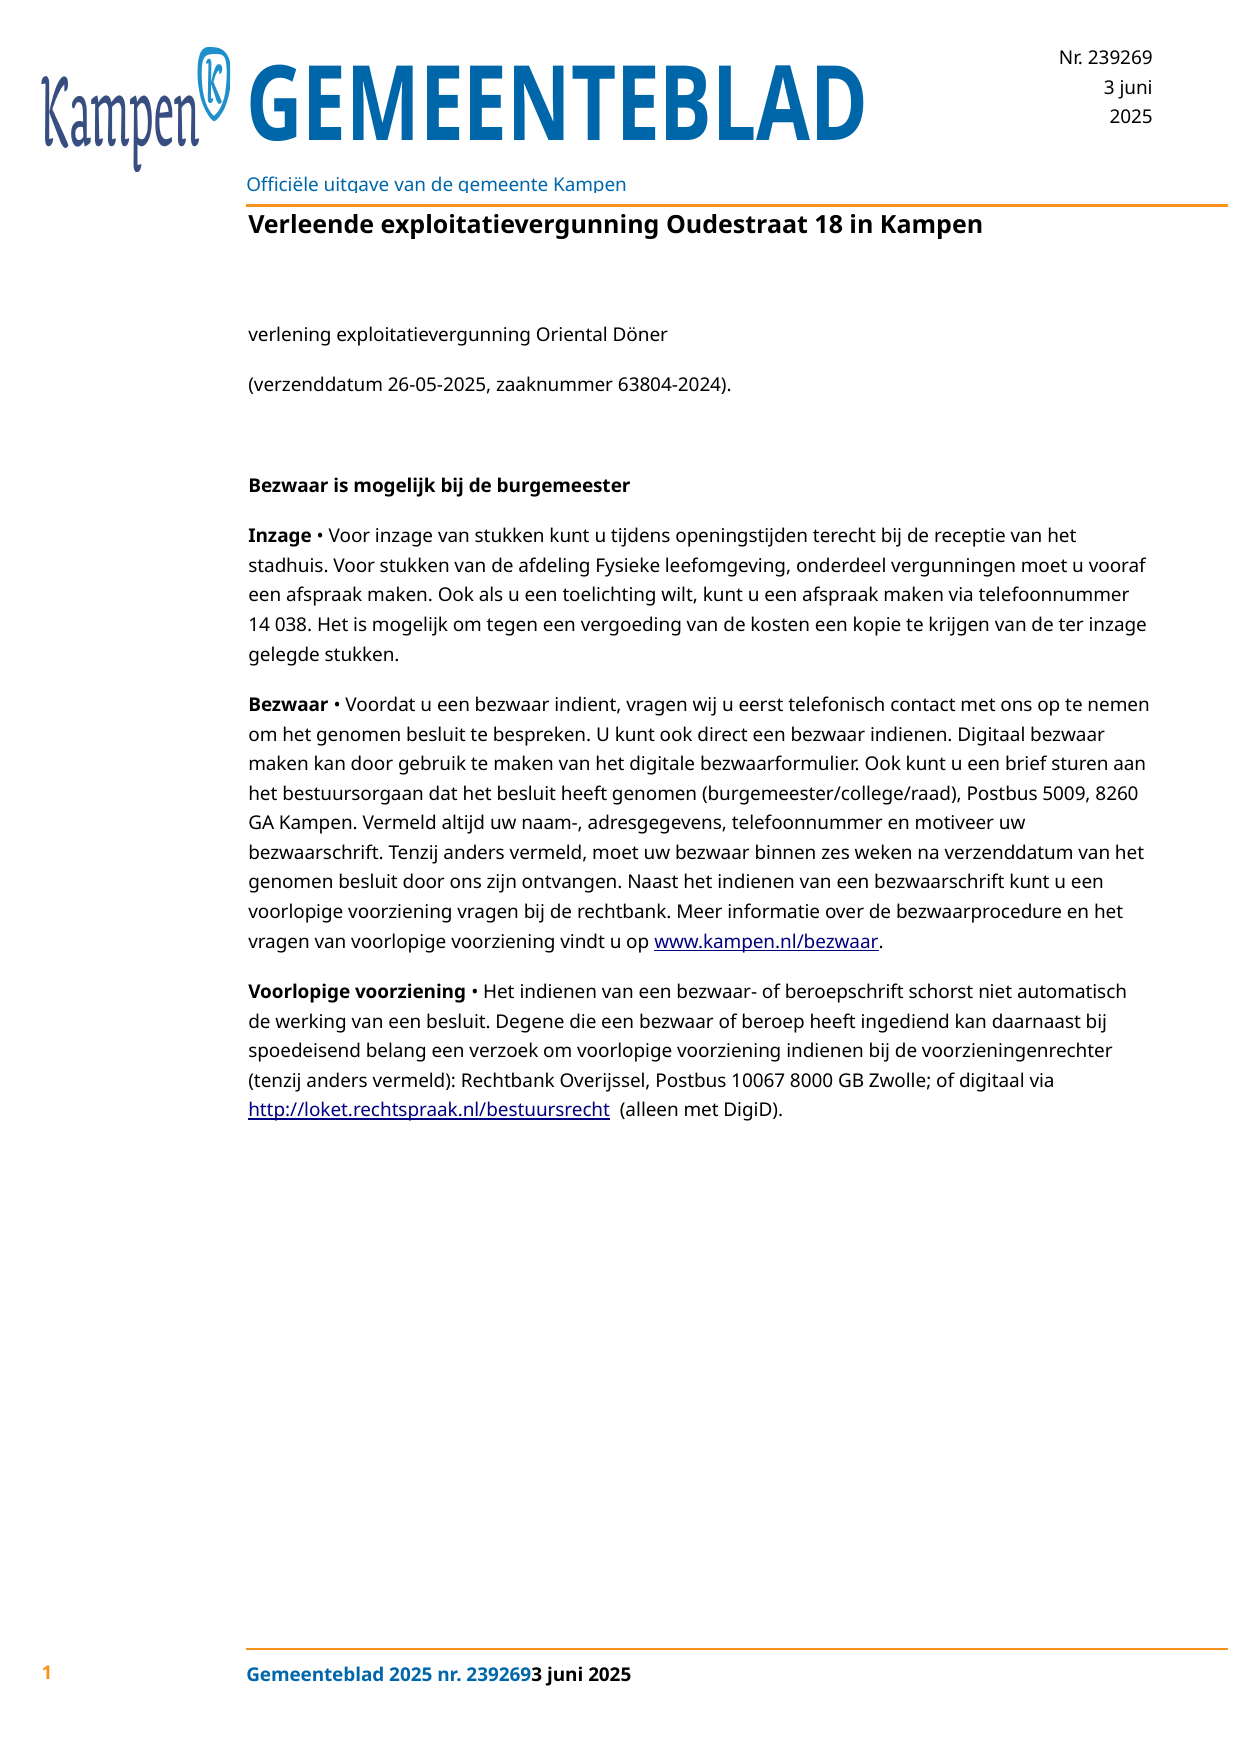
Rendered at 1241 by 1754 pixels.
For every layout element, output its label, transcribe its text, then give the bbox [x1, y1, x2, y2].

text Bezwaar • Voordat u een bezwaar indient, vragen wij u eerst telefonisch contact met ons op te nemen om het genomen besluit te bespreken. U kunt ook direct een bezwaar indienen. Digitaal bezwaar maken kan door gebruik te maken van het digitale bezwaarformulier. Ook kunt u een brief sturen aan het bestuursorgaan dat het besluit heeft genomen (burgemeester/college/raad), Postbus 5009, 8260 GA Kampen. Vermeld altijd uw naam-, adresgegevens, telefoonnummer en motiveer uw bezwaarschrift. Tenzij anders vermeld, moet uw bezwaar binnen zes weken na verzenddatum van het genomen besluit door ons zijn ontvangen. Naast het indienen van een bezwaarschrift kunt u een voorlopige voorziening vragen bij de rechtbank. Meer informatie over de bezwaarprocedure en het vragen van voorlopige voorziening vindt u op www.kampen.nl/bezwaar. [248, 691, 1152, 953]
text verlening exploitatievergunning Oriental Döner [248, 321, 1152, 346]
picture [41, 47, 231, 172]
text Inzage • Voor inzage van stukken kunt u tijdens openingstijden terecht bij de receptie van het stadhuis. Voor stukken van de afdeling Fysieke leefomgeving, onderdeel vergunningen moet u vooraf een afspraak maken. Ook als u een toelichting wilt, kunt u een afspraak maken via telefoonnummer 14 038. Het is mogelijk om tegen een vergoeding van de kosten een kopie te krijgen van de ter inzage gelegde stukken. [248, 522, 1152, 666]
text (verzenddatum 26-05-2025, zaaknummer 63804-2024). [248, 371, 1152, 397]
text Verleende exploitatievergunning Oudestraat 18 in Kampen [248, 207, 1152, 241]
text Voorlopige voorziening • Het indienen van een bezwaar- of beroepschrift schorst niet automatisch de werking van een besluit. Degene die een bezwaar of beroep heeft ingediend kan daarnaast bij spoedeisend belang een verzoek om voorlopige voorziening indienen bij de voorzieningenrechter (tenzij anders vermeld): Rechtbank Overijssel, Postbus 10067 8000 GB Zwolle; of digitaal via http://loket.rechtspraak.nl/bestuursrecht (alleen met DigiD). [248, 978, 1152, 1122]
text Bezwaar is mogelijk bij de burgemeester [248, 472, 1152, 498]
